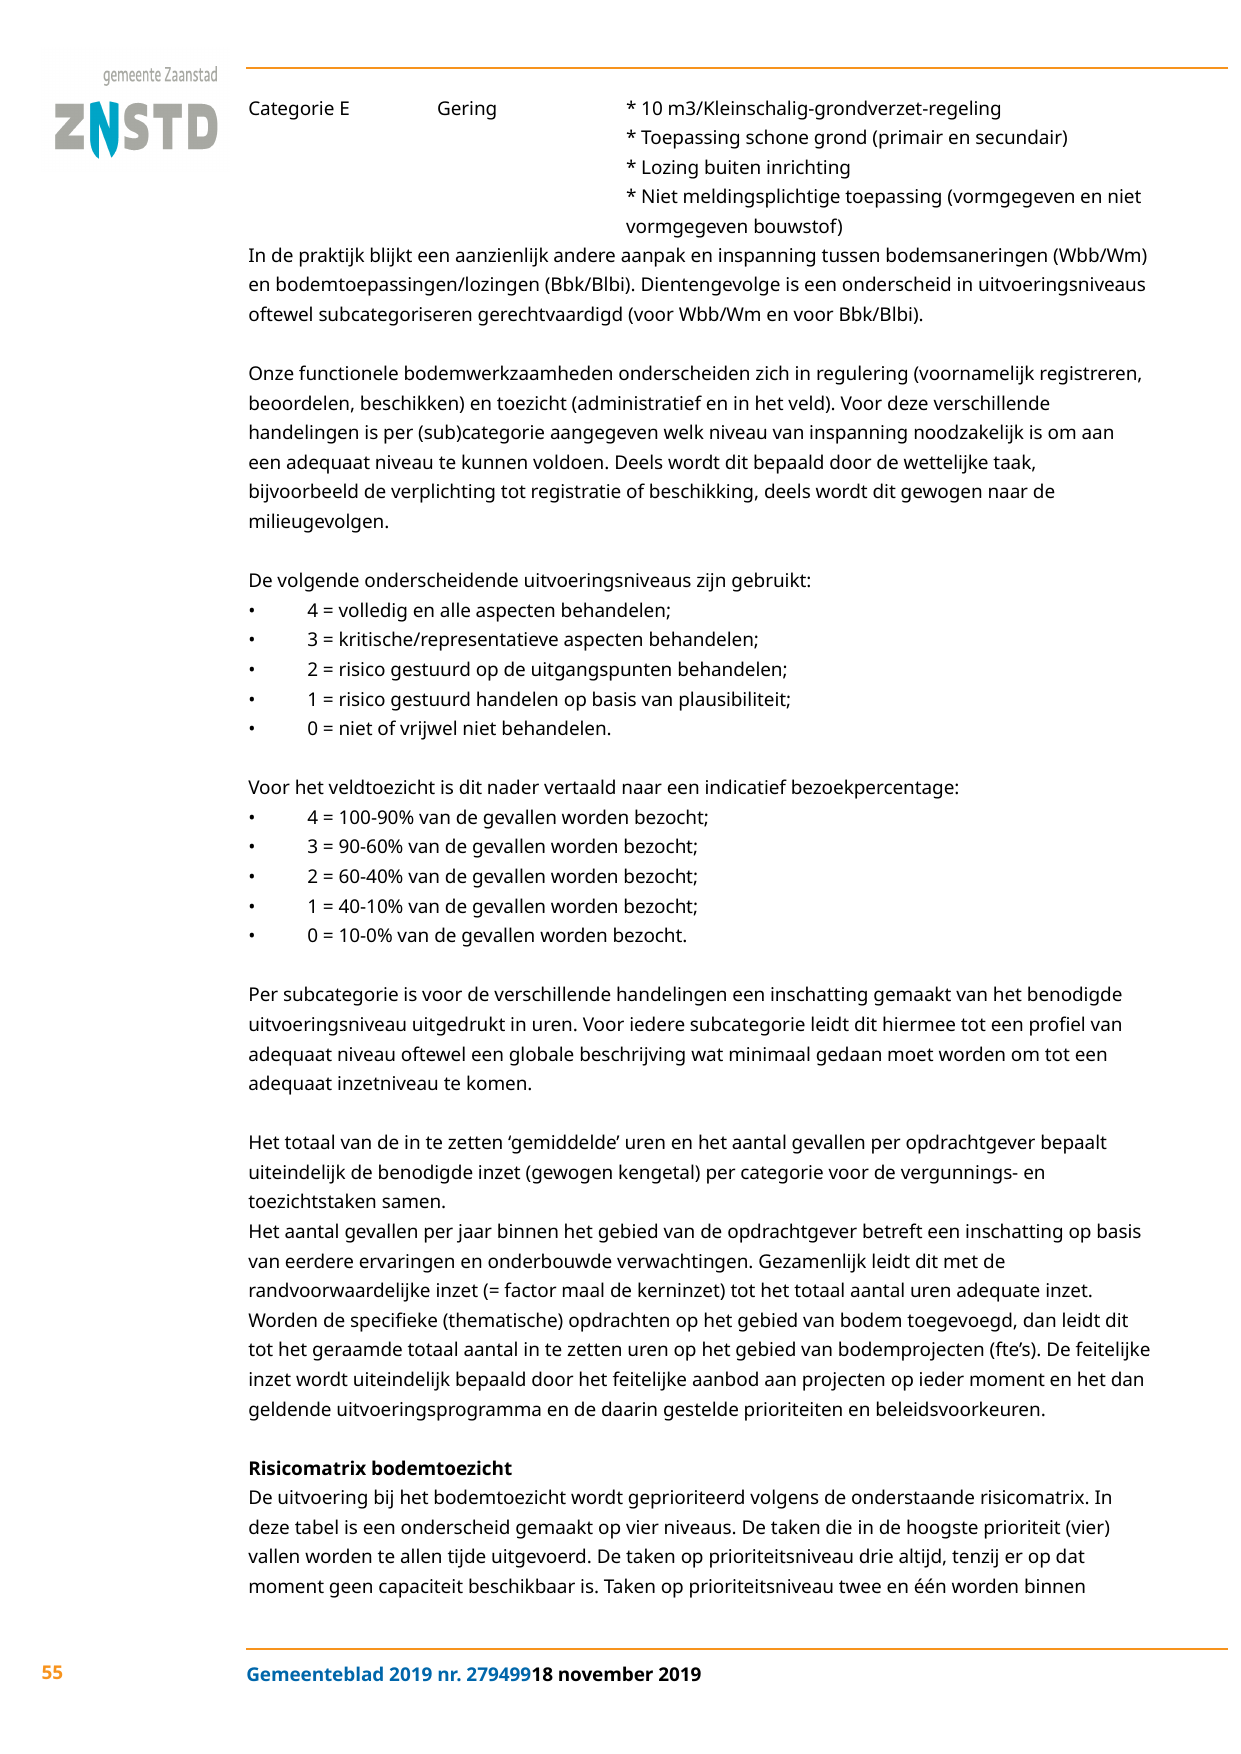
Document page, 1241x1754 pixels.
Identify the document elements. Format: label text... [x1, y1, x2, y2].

list 1 = risico gestuurd handelen op basis van plausibiliteit; [248, 686, 1152, 712]
text Voor het veldtoezicht is dit nader vertaald naar een indicatief bezoekpercentage: [248, 774, 1152, 800]
list 3 = kritische/representatieve aspecten behandelen; [248, 627, 1152, 652]
list 4 = volledig en alle aspecten behandelen; [248, 597, 1152, 623]
list 1 = 40-10% van de gevallen worden bezocht; [248, 893, 1152, 919]
list 2 = 60-40% van de gevallen worden bezocht; [248, 863, 1152, 889]
list 0 = 10-0% van de gevallen worden bezocht. [248, 922, 1152, 948]
table_cell * 10 m3/Kleinschalig-grondverzet-regeling * Toepassing schone grond (primair en secundair) * Lozing buiten inrichting * Niet meldingsplichtige toepassing (vormgegeven en niet vormgegeven bouwstof) [626, 95, 1152, 239]
list 3 = 90-60% van de gevallen worden bezocht; [248, 834, 1152, 859]
picture [41, 47, 231, 172]
table_cell Categorie E [248, 95, 437, 239]
text Het aantal gevallen per jaar binnen het gebied van de opdrachtgever betreft een inschatting op basis van eerdere ervaringen en onderbouwde verwachtingen. Gezamenlijk leidt dit met de randvoorwaardelijke inzet (= factor maal de kerninzet) tot het totaal aantal uren adequate inzet. Worden de specifieke (thematische) opdrachten op het gebied van bodem toegevoegd, dan leidt dit tot het geraamde totaal aantal in te zetten uren op het gebied van bodemprojecten (fte’s). De feitelijke inzet wordt uiteindelijk bepaald door het feitelijke aanbod aan projecten op ieder moment en het dan geldende uitvoeringsprogramma en de daarin gestelde prioriteiten en beleidsvoorkeuren. [248, 1218, 1152, 1422]
list 2 = risico gestuurd op de uitgangspunten behandelen; [248, 656, 1152, 682]
text Het totaal van de in te zetten ‘gemiddelde’ uren en het aantal gevallen per opdrachtgever bepaalt uiteindelijk de benodigde inzet (gewogen kengetal) per categorie voor de vergunnings- en toezichtstaken samen. [248, 1129, 1152, 1214]
text De volgende onderscheidende uitvoeringsniveaus zijn gebruikt: [248, 567, 1152, 593]
text Onze functionele bodemwerkzaamheden onderscheiden zich in regulering (voornamelijk registreren, beoordelen, beschikken) en toezicht (administratief en in het veld). Voor deze verschillende handelingen is per (sub)categorie aangegeven welk niveau van inspanning noodzakelijk is om aan een adequaat niveau te kunnen voldoen. Deels wordt dit bepaald door de wettelijke taak, bijvoorbeeld de verplichting tot registratie of beschikking, deels wordt dit gewogen naar de milieugevolgen. [248, 360, 1152, 534]
list 0 = niet of vrijwel niet behandelen. [248, 715, 1152, 741]
text Per subcategorie is voor de verschillende handelingen een inschatting gemaakt van het benodigde uitvoeringsniveau uitgedrukt in uren. Voor iedere subcategorie leidt dit hiermee tot een profiel van adequaat niveau oftewel een globale beschrijving wat minimaal gedaan moet worden om tot een adequaat inzetniveau te komen. [248, 982, 1152, 1096]
list 4 = 100-90% van de gevallen worden bezocht; [248, 804, 1152, 830]
text In de praktijk blijkt een aanzienlijk andere aanpak en inspanning tussen bodemsaneringen (Wbb/Wm) en bodemtoepassingen/lozingen (Bbk/Blbi). Dientengevolge is een onderscheid in uitvoeringsniveaus oftewel subcategoriseren gerechtvaardigd (voor Wbb/Wm en voor Bbk/Blbi). [248, 242, 1152, 327]
text De uitvoering bij het bodemtoezicht wordt geprioriteerd volgens de onderstaande risicomatrix. In deze tabel is een onderscheid gemaakt op vier niveaus. De taken die in de hoogste prioriteit (vier) vallen worden te allen tijde uitgevoerd. De taken op prioriteitsniveau drie altijd, tenzij er op dat moment geen capaciteit beschikbaar is. Taken op prioriteitsniveau twee en één worden binnen [248, 1484, 1152, 1599]
table_cell Gering [437, 95, 626, 239]
text Risicomatrix bodemtoezicht [248, 1455, 1152, 1481]
